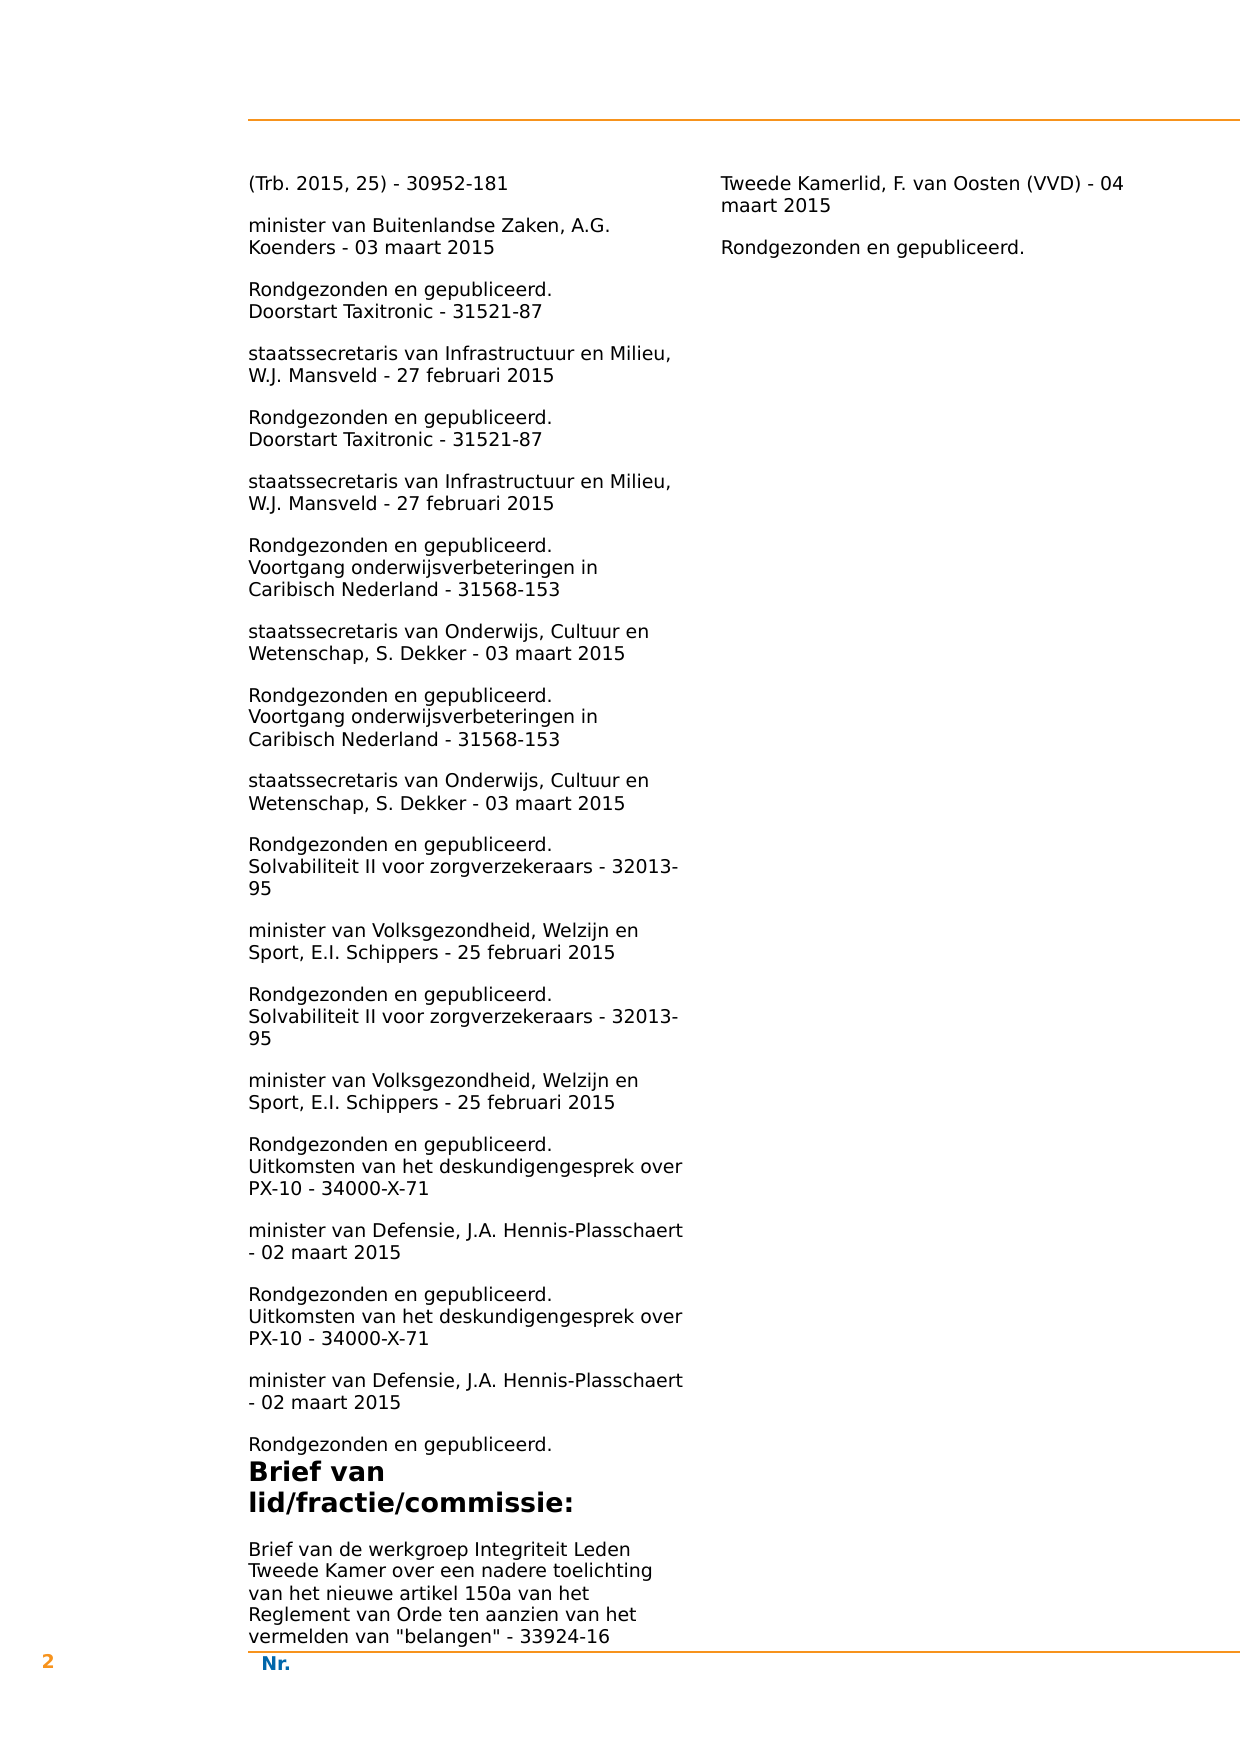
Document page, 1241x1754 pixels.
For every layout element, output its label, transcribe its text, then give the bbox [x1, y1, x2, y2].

text Doorstart Taxitronic - 31521-87 [248, 301, 691, 323]
text Rondgezonden en gepubliceerd. [248, 279, 691, 301]
text staatssecretaris van Onderwijs, Cultuur en Wetenschap, S. Dekker - 03 maart 2015 [248, 621, 691, 664]
text Uitkomsten van het deskundigengesprek over PX-10 - 34000-X-71 [248, 1156, 691, 1200]
text Rondgezonden en gepubliceerd. [248, 1134, 691, 1156]
text Doorstart Taxitronic - 31521-87 [248, 429, 691, 451]
text Voortgang onderwijsverbeteringen in Caribisch Nederland - 31568-153 [248, 706, 691, 750]
text Rondgezonden en gepubliceerd. [248, 407, 691, 429]
text Rondgezonden en gepubliceerd. [248, 1284, 691, 1306]
text Solvabiliteit II voor zorgverzekeraars - 32013-95 [248, 856, 691, 900]
text staatssecretaris van Onderwijs, Cultuur en Wetenschap, S. Dekker - 03 maart 2015 [248, 770, 691, 814]
text Uitkomsten van het deskundigengesprek over PX-10 - 34000-X-71 [248, 1306, 691, 1350]
text Rondgezonden en gepubliceerd. [248, 834, 691, 856]
text minister van Buitenlandse Zaken, A.G. Koenders - 03 maart 2015 [248, 215, 691, 259]
text Solvabiliteit II voor zorgverzekeraars - 32013-95 [248, 1006, 691, 1050]
text minister van Defensie, J.A. Hennis-Plasschaert - 02 maart 2015 [248, 1220, 691, 1264]
text Voortgang onderwijsverbeteringen in Caribisch Nederland - 31568-153 [248, 557, 691, 601]
text staatssecretaris van Infrastructuur en Milieu, W.J. Mansveld - 27 februari 2015 [248, 343, 691, 387]
text minister van Defensie, J.A. Hennis-Plasschaert - 02 maart 2015 [248, 1370, 691, 1414]
text staatssecretaris van Infrastructuur en Milieu, W.J. Mansveld - 27 februari 2015 [248, 471, 691, 514]
text minister van Volksgezondheid, Welzijn en Sport, E.I. Schippers - 25 februari 2015 [248, 920, 691, 964]
text Rondgezonden en gepubliceerd. [248, 984, 691, 1006]
text minister van Volksgezondheid, Welzijn en Sport, E.I. Schippers - 25 februari 2015 [248, 1070, 691, 1114]
text Rondgezonden en gepubliceerd. [248, 684, 691, 706]
text Brief van de werkgroep Integriteit Leden Tweede Kamer over een nadere toelichting van het nieuwe artikel 150a van het Reglement van Orde ten aanzien van het vermelden van "belangen" - 33924-16 [248, 1538, 691, 1648]
text Tweede Kamerlid, F. van Oosten (VVD) - 04 maart 2015 [721, 173, 1163, 217]
title Brief van lid/fractie/commissie: [248, 1456, 691, 1518]
text (Trb. 2015, 25) - 30952-181 [248, 173, 691, 195]
text Rondgezonden en gepubliceerd. [248, 1434, 691, 1456]
text Rondgezonden en gepubliceerd. [721, 237, 1163, 259]
text Rondgezonden en gepubliceerd. [248, 534, 691, 557]
